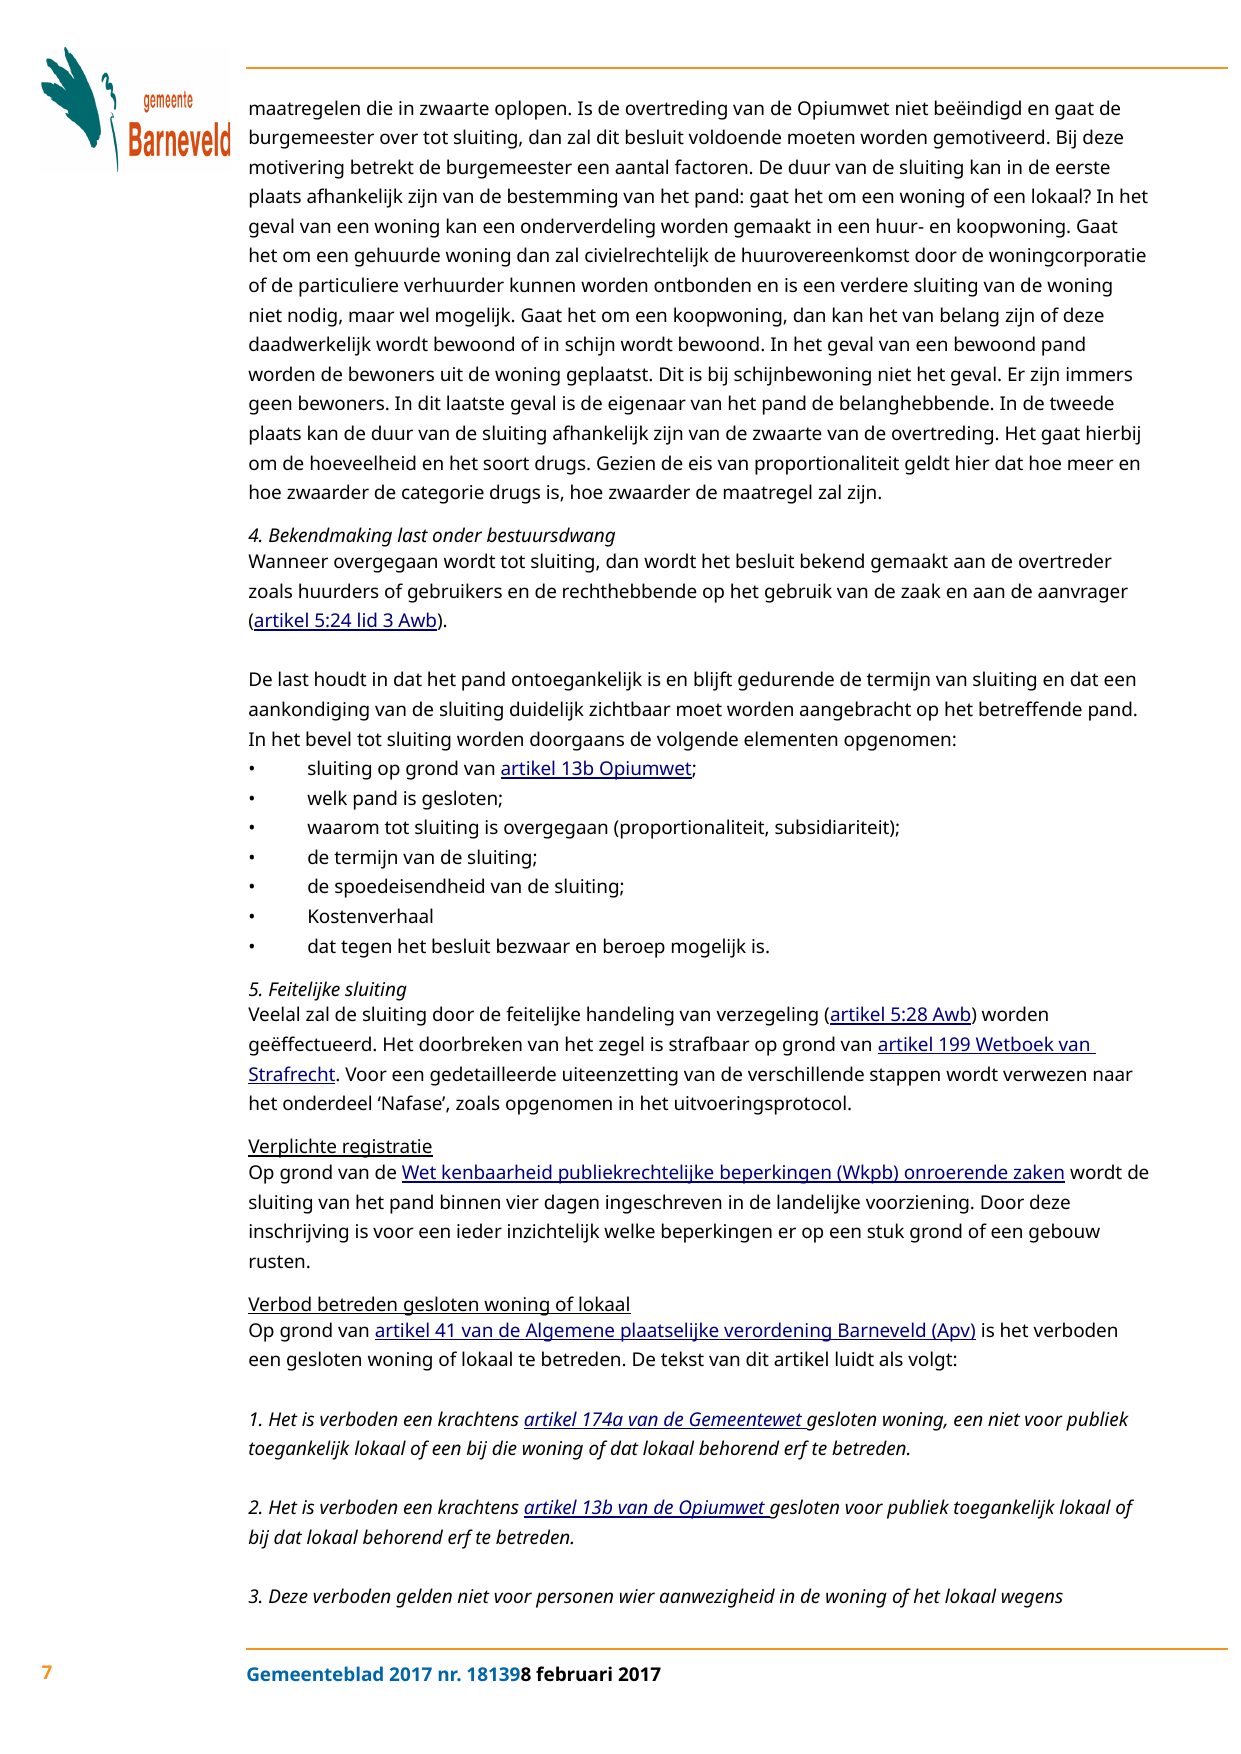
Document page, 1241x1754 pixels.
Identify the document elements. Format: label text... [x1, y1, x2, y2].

text Verplichte registratie [248, 1133, 1152, 1159]
text Op grond van de Wet kenbaarheid publiekrechtelijke beperkingen (Wkpb) onroerende zaken wordt de sluiting van het pand binnen vier dagen ingeschreven in de landelijke voorziening. Door deze inschrijving is voor een ieder inzichtelijk welke beperkingen er op een stuk grond of een gebouw rusten. [248, 1159, 1152, 1274]
list Kostenverhaal [248, 903, 1152, 929]
list de termijn van de sluiting; [248, 844, 1152, 870]
list waarom tot sluiting is overgegaan (proportionaliteit, subsidiariteit); [248, 814, 1152, 840]
table_header 1. Het is verboden een krachtens artikel 174a van de Gemeentewet gesloten woning, een niet voor publiek toegankelijk lokaal of een bij die woning of dat lokaal behorend erf te betreden. 2. Het is verboden een krachtens artikel 13b van de Opiumwet gesloten voor publiek toegankelijk lokaal of bij dat lokaal behorend erf te betreden. 3. Deze verboden gelden niet voor personen wier aanwezigheid in de woning of het lokaal wegens [248, 1406, 1152, 1609]
text Veelal zal de sluiting door de feitelijke handeling van verzegeling (artikel 5:28 Awb) worden geëffectueerd. Het doorbreken van het zegel is strafbaar op grond van artikel 199 Wetboek van Strafrecht. Voor een gedetailleerde uiteenzetting van de verschillende stappen wordt verwezen naar het onderdeel ‘Nafase’, zoals opgenomen in het uitvoeringsprotocol. [248, 1002, 1152, 1116]
text maatregelen die in zwaarte oplopen. Is de overtreding van de Opiumwet niet beëindigd en gaat de burgemeester over tot sluiting, dan zal dit besluit voldoende moeten worden gemotiveerd. Bij deze motivering betrekt de burgemeester een aantal factoren. De duur van de sluiting kan in de eerste plaats afhankelijk zijn van de bestemming van het pand: gaat het om een woning of een lokaal? In het geval van een woning kan een onderverdeling worden gemaakt in een huur- en koopwoning. Gaat het om een gehuurde woning dan zal civielrechtelijk de huurovereenkomst door de woningcorporatie of de particuliere verhuurder kunnen worden ontbonden en is een verdere sluiting van de woning niet nodig, maar wel mogelijk. Gaat het om een koopwoning, dan kan het van belang zijn of deze daadwerkelijk wordt bewoond of in schijn wordt bewoond. In het geval van een bewoond pand worden de bewoners uit de woning geplaatst. Dit is bij schijnbewoning niet het geval. Er zijn immers geen bewoners. In dit laatste geval is de eigenaar van het pand de belanghebbende. In de tweede plaats kan de duur van de sluiting afhankelijk zijn van de zwaarte van de overtreding. Het gaat hierbij om de hoeveelheid en het soort drugs. Gezien de eis van proportionaliteit geldt hier dat hoe meer en hoe zwaarder de categorie drugs is, hoe zwaarder de maatregel zal zijn. [248, 95, 1152, 505]
list welk pand is gesloten; [248, 785, 1152, 811]
text Op grond van artikel 41 van de Algemene plaatselijke verordening Barneveld (Apv) is het verboden een gesloten woning of lokaal te betreden. De tekst van dit artikel luidt als volgt: [248, 1317, 1152, 1372]
text 5. Feitelijke sluiting [248, 976, 1152, 1002]
list sluiting op grond van artikel 13b Opiumwet; [248, 755, 1152, 781]
text 4. Bekendmaking last onder bestuursdwang [248, 522, 1152, 548]
picture [41, 47, 231, 172]
list de spoedeisendheid van de sluiting; [248, 874, 1152, 899]
text Verbod betreden gesloten woning of lokaal [248, 1291, 1152, 1317]
list dat tegen het besluit bezwaar en beroep mogelijk is. [248, 933, 1152, 958]
text De last houdt in dat het pand ontoegankelijk is en blijft gedurende de termijn van sluiting en dat een aankondiging van de sluiting duidelijk zichtbaar moet worden aangebracht op het betreffende pand. In het bevel tot sluiting worden doorgaans de volgende elementen opgenomen: [248, 667, 1152, 751]
text Wanneer overgegaan wordt tot sluiting, dan wordt het besluit bekend gemaakt aan de overtreder zoals huurders of gebruikers en de rechthebbende op het gebruik van de zaak en aan de aanvrager (artikel 5:24 lid 3 Awb). [248, 548, 1152, 633]
